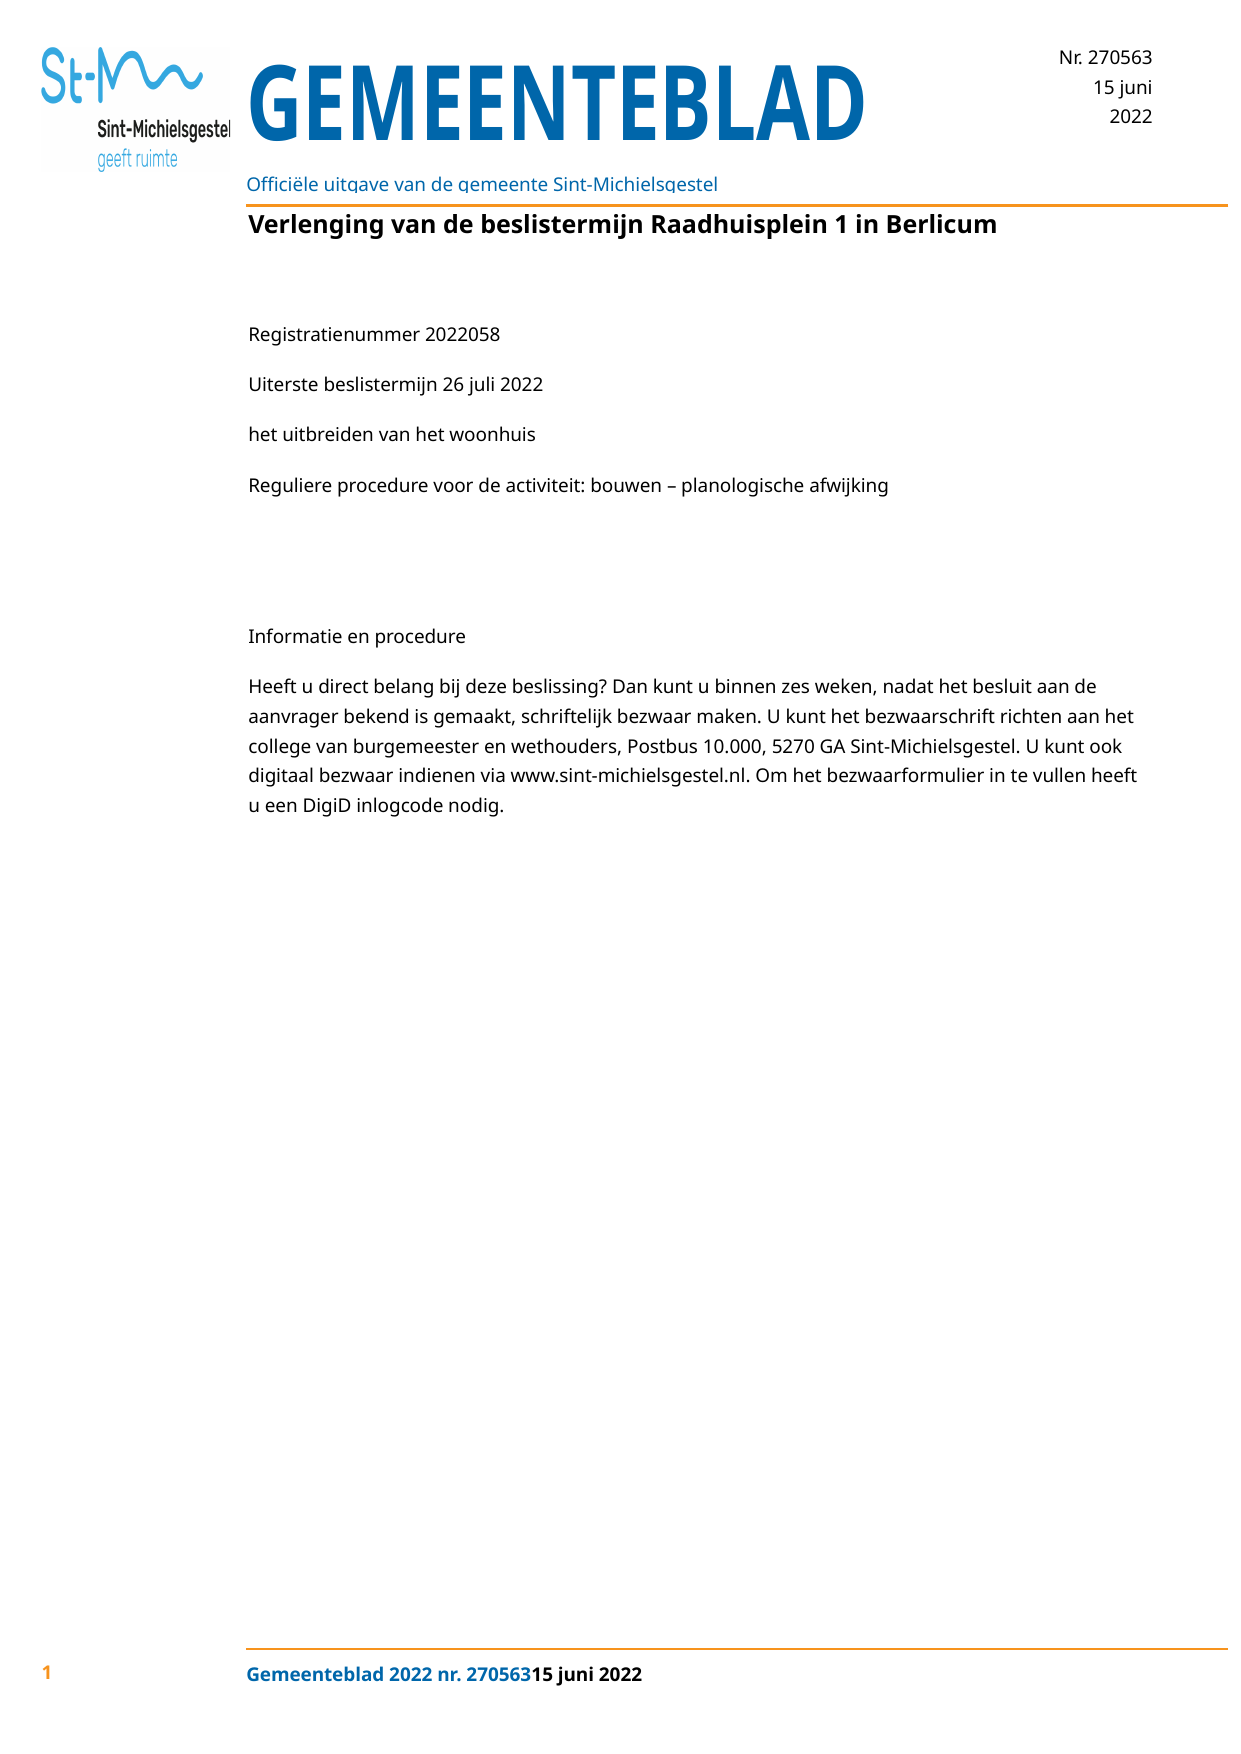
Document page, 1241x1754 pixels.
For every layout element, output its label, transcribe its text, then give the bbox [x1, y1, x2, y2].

picture [41, 47, 231, 172]
text Heeft u direct belang bij deze beslissing? Dan kunt u binnen zes weken, nadat het besluit aan de aanvrager bekend is gemaakt, schriftelijk bezwaar maken. U kunt het bezwaarschrift richten aan het college van burgemeester en wethouders, Postbus 10.000, 5270 GA Sint-Michielsgestel. U kunt ook digitaal bezwaar indienen via www.sint-michielsgestel.nl. Om het bezwaarformulier in te vullen heeft u een DigiD inlogcode nodig. [248, 674, 1152, 818]
text Verlenging van de beslistermijn Raadhuisplein 1 in Berlicum [248, 207, 1152, 241]
text Registratienummer 2022058 [248, 321, 1152, 346]
text Reguliere procedure voor de activiteit: bouwen – planologische afwijking [248, 472, 1152, 498]
text Uiterste beslistermijn 26 juli 2022 [248, 371, 1152, 397]
text het uitbreiden van het woonhuis [248, 422, 1152, 447]
text Informatie en procedure [248, 623, 1152, 649]
